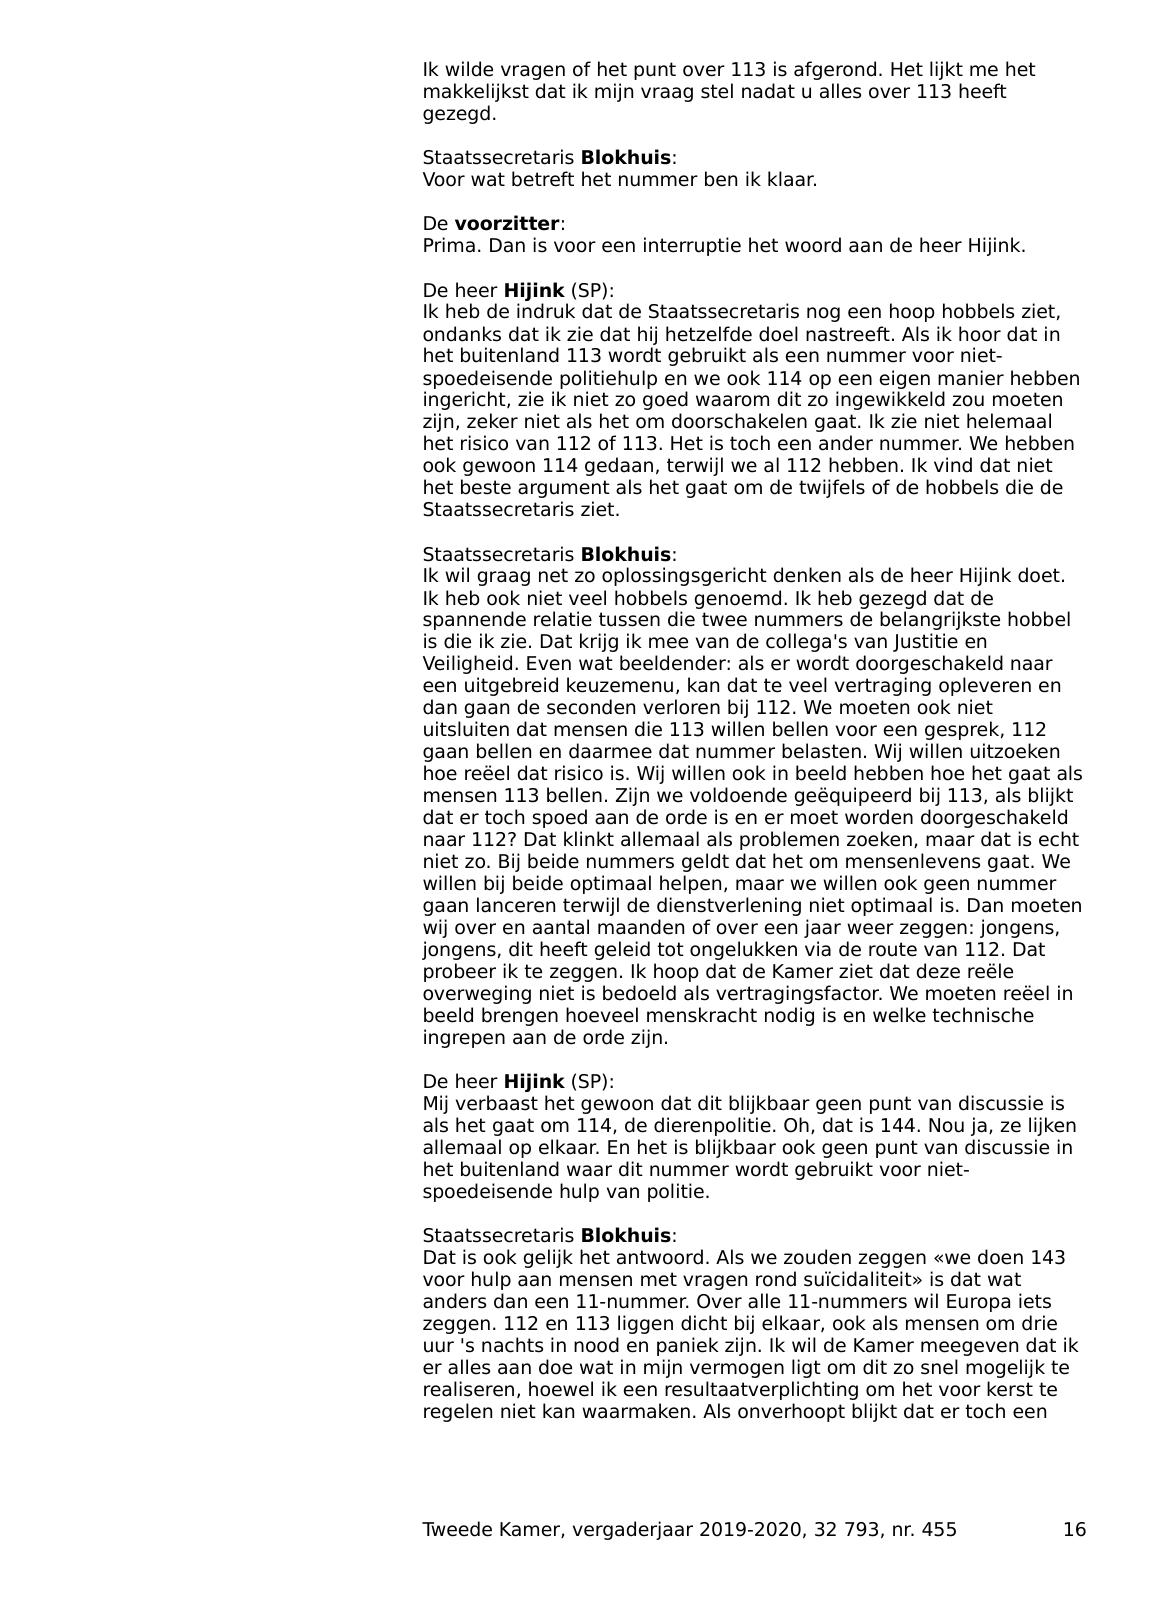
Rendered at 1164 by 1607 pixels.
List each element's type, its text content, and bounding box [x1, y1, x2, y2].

text Staatssecretaris Blokhuis: [422, 147, 1087, 169]
text De heer Hijink (SP): [422, 1071, 1087, 1093]
text Dat is ook gelijk het antwoord. Als we zouden zeggen «we doen 143 voor hulp aan mensen met vragen rond suïcidaliteit» is dat wat anders dan een 11-nummer. Over alle 11-nummers wil Europa iets zeggen. 112 en 113 liggen dicht bij elkaar, ook als mensen om drie uur 's nachts in nood en paniek zijn. Ik wil de Kamer meegeven dat ik er alles aan doe wat in mijn vermogen ligt om dit zo snel mogelijk te realiseren, hoewel ik een resultaatverplichting om het voor kerst te regelen niet kan waarmaken. Als onverhoopt blijkt dat er toch een [422, 1247, 1087, 1423]
text Voor wat betreft het nummer ben ik klaar. [422, 169, 1087, 191]
text Staatssecretaris Blokhuis: [422, 1225, 1087, 1247]
text Ik wil graag net zo oplossingsgericht denken als de heer Hijink doet. Ik heb ook niet veel hobbels genoemd. Ik heb gezegd dat de spannende relatie tussen die twee nummers de belangrijkste hobbel is die ik zie. Dat krijg ik mee van de collega's van Justitie en Veiligheid. Even wat beeldender: als er wordt doorgeschakeld naar een uitgebreid keuzemenu, kan dat te veel vertraging opleveren en dan gaan de seconden verloren bij 112. We moeten ook niet uitsluiten dat mensen die 113 willen bellen voor een gesprek, 112 gaan bellen en daarmee dat nummer belasten. Wij willen uitzoeken hoe reëel dat risico is. Wij willen ook in beeld hebben hoe het gaat als mensen 113 bellen. Zijn we voldoende geëquipeerd bij 113, als blijkt dat er toch spoed aan de orde is en er moet worden doorgeschakeld naar 112? Dat klinkt allemaal als problemen zoeken, maar dat is echt niet zo. Bij beide nummers geldt dat het om mensenlevens gaat. We willen bij beide optimaal helpen, maar we willen ook geen nummer gaan lanceren terwijl de dienstverlening niet optimaal is. Dan moeten wij over en aantal maanden of over een jaar weer zeggen: jongens, jongens, dit heeft geleid tot ongelukken via de route van 112. Dat probeer ik te zeggen. Ik hoop dat de Kamer ziet dat deze reële overweging niet is bedoeld als vertragingsfactor. We moeten reëel in beeld brengen hoeveel menskracht nodig is en welke technische ingrepen aan de orde zijn. [422, 565, 1087, 1049]
text Ik heb de indruk dat de Staatssecretaris nog een hoop hobbels ziet, ondanks dat ik zie dat hij hetzelfde doel nastreeft. Als ik hoor dat in het buitenland 113 wordt gebruikt als een nummer voor niet-spoedeisende politiehulp en we ook 114 op een eigen manier hebben ingericht, zie ik niet zo goed waarom dit zo ingewikkeld zou moeten zijn, zeker niet als het om doorschakelen gaat. Ik zie niet helemaal het risico van 112 of 113. Het is toch een ander nummer. We hebben ook gewoon 114 gedaan, terwijl we al 112 hebben. Ik vind dat niet het beste argument als het gaat om de twijfels of de hobbels die de Staatssecretaris ziet. [422, 301, 1087, 521]
text De voorzitter: [422, 213, 1087, 235]
text Staatssecretaris Blokhuis: [422, 543, 1087, 565]
text Prima. Dan is voor een interruptie het woord aan de heer Hijink. [422, 235, 1087, 257]
text Mij verbaast het gewoon dat dit blijkbaar geen punt van discussie is als het gaat om 114, de dierenpolitie. Oh, dat is 144. Nou ja, ze lijken allemaal op elkaar. En het is blijkbaar ook geen punt van discussie in het buitenland waar dit nummer wordt gebruikt voor niet-spoedeisende hulp van politie. [422, 1093, 1087, 1203]
text De heer Hijink (SP): [422, 279, 1087, 301]
text Ik wilde vragen of het punt over 113 is afgerond. Het lijkt me het makkelijkst dat ik mijn vraag stel nadat u alles over 113 heeft gezegd. [422, 59, 1087, 125]
